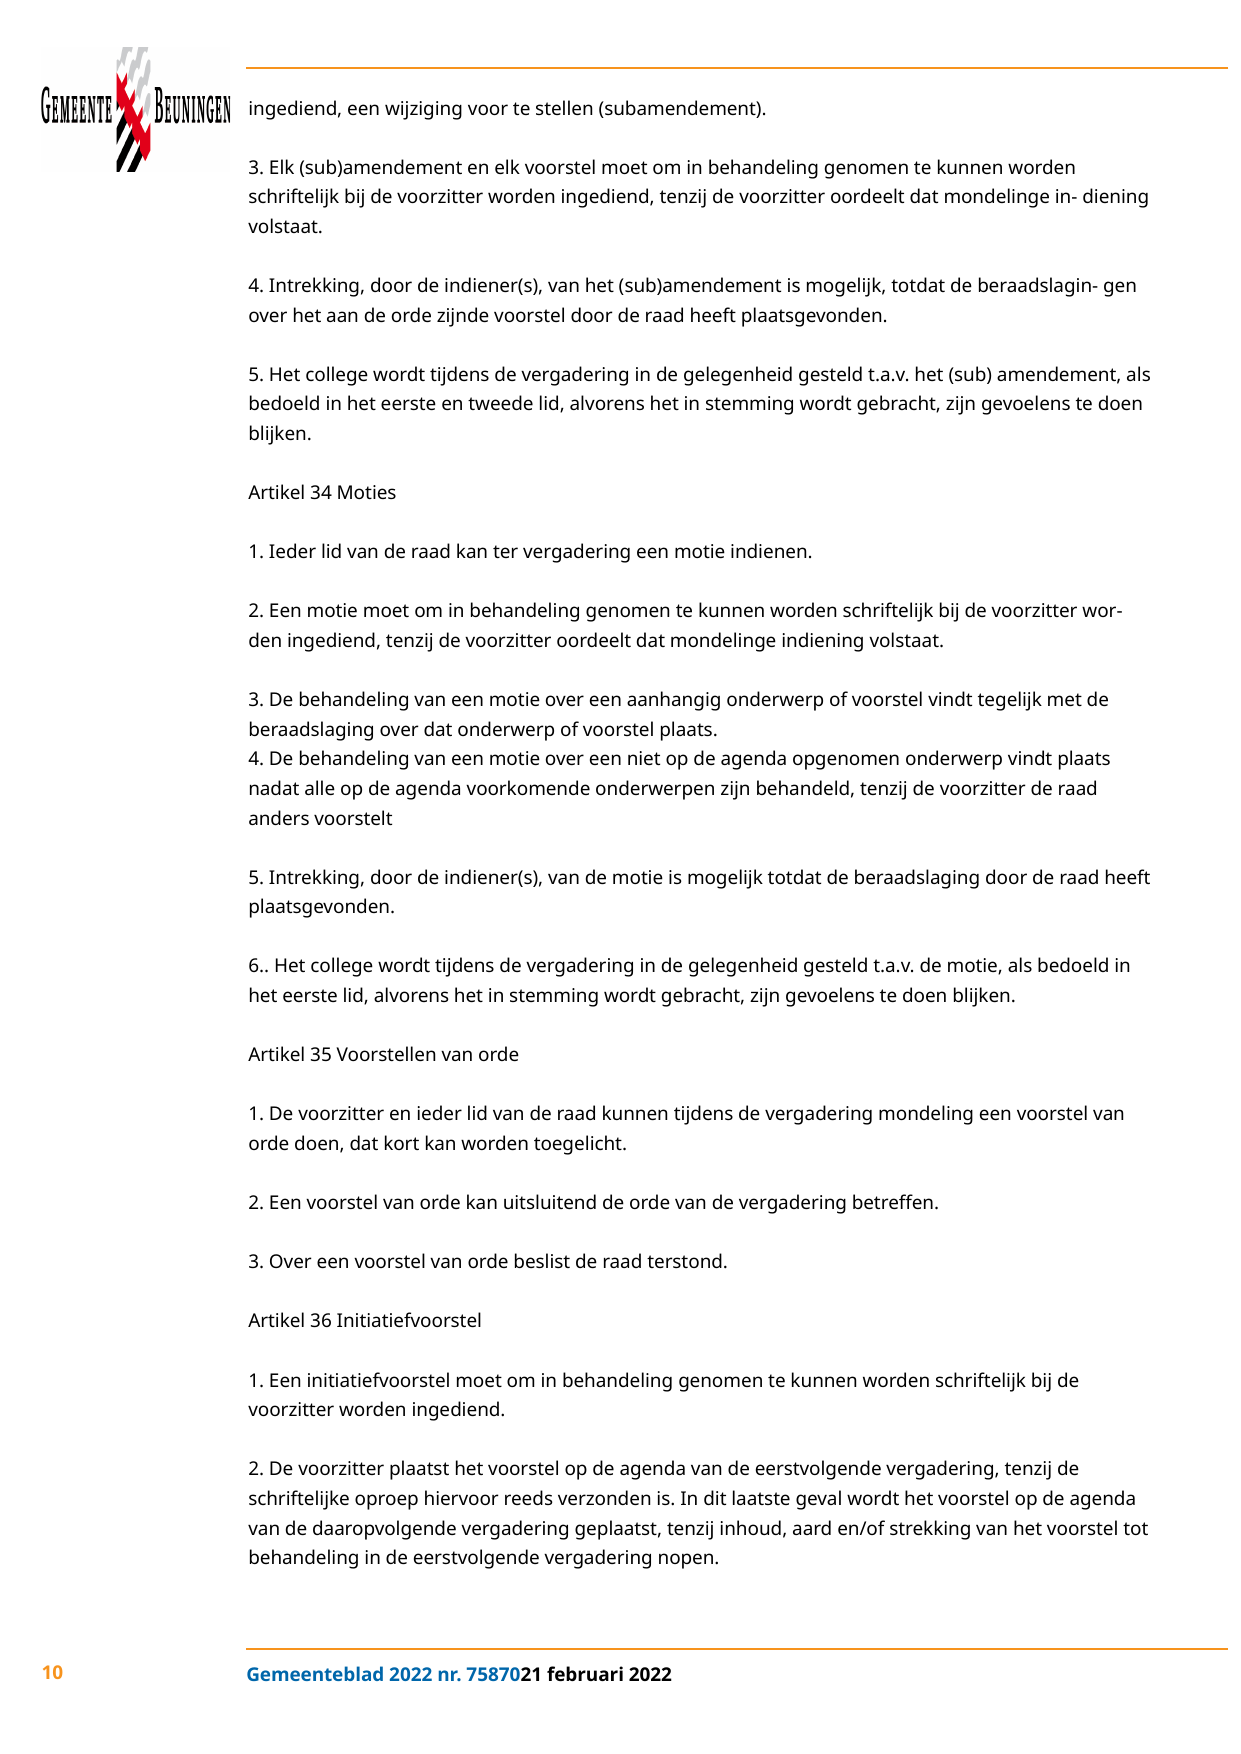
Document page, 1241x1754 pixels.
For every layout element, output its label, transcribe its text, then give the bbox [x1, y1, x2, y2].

text 1. De voorzitter en ieder lid van de raad kunnen tijdens de vergadering mondeling een voorstel van orde doen, dat kort kan worden toegelicht. [248, 1101, 1152, 1156]
text 4. De behandeling van een motie over een niet op de agenda opgenomen onderwerp vindt plaats nadat alle op de agenda voorkomende onderwerpen zijn behandeld, tenzij de voorzitter de raad anders voorstelt [248, 746, 1152, 831]
text 6.. Het college wordt tijdens de vergadering in de gelegenheid gesteld t.a.v. de motie, als bedoeld in het eerste lid, alvorens het in stemming wordt gebracht, zijn gevoelens te doen blijken. [248, 953, 1152, 1008]
text 4. Intrekking, door de indiener(s), van het (sub)amendement is mogelijk, totdat de beraadslagin- gen over het aan de orde zijnde voorstel door de raad heeft plaatsgevonden. [248, 272, 1152, 328]
text 1. Een initiatiefvoorstel moet om in behandeling genomen te kunnen worden schriftelijk bij de voorzitter worden ingediend. [248, 1367, 1152, 1422]
text 2. Een motie moet om in behandeling genomen te kunnen worden schriftelijk bij de voorzitter wor- den ingediend, tenzij de voorzitter oordeelt dat mondelinge indiening volstaat. [248, 598, 1152, 653]
text 2. Een voorstel van orde kan uitsluitend de orde van de vergadering betreffen. [248, 1189, 1152, 1215]
text 5. Het college wordt tijdens de vergadering in de gelegenheid gesteld t.a.v. het (sub) amendement, als bedoeld in het eerste en tweede lid, alvorens het in stemming wordt gebracht, zijn gevoelens te doen blijken. [248, 361, 1152, 446]
text Artikel 36 Initiatiefvoorstel [248, 1308, 1152, 1333]
text 5. Intrekking, door de indiener(s), van de motie is mogelijk totdat de beraadslaging door de raad heeft plaatsgevonden. [248, 864, 1152, 919]
text 3. De behandeling van een motie over een aanhangig onderwerp of voorstel vindt tegelijk met de beraadslaging over dat onderwerp of voorstel plaats. [248, 686, 1152, 742]
picture [41, 47, 231, 172]
text 2. De voorzitter plaatst het voorstel op de agenda van de eerstvolgende vergadering, tenzij de schriftelijke oproep hiervoor reeds verzonden is. In dit laatste geval wordt het voorstel op de agenda van de daaropvolgende vergadering geplaatst, tenzij inhoud, aard en/of strekking van het voorstel tot behandeling in de eerstvolgende vergadering nopen. [248, 1456, 1152, 1570]
text 3. Elk (sub)amendement en elk voorstel moet om in behandeling genomen te kunnen worden schriftelijk bij de voorzitter worden ingediend, tenzij de voorzitter oordeelt dat mondelinge in- diening volstaat. [248, 154, 1152, 239]
text 1. Ieder lid van de raad kan ter vergadering een motie indienen. [248, 538, 1152, 564]
text Artikel 35 Voorstellen van orde [248, 1041, 1152, 1067]
text ingediend, een wijziging voor te stellen (subamendement). [248, 95, 1152, 121]
text 3. Over een voorstel van orde beslist de raad terstond. [248, 1248, 1152, 1274]
text Artikel 34 Moties [248, 479, 1152, 505]
